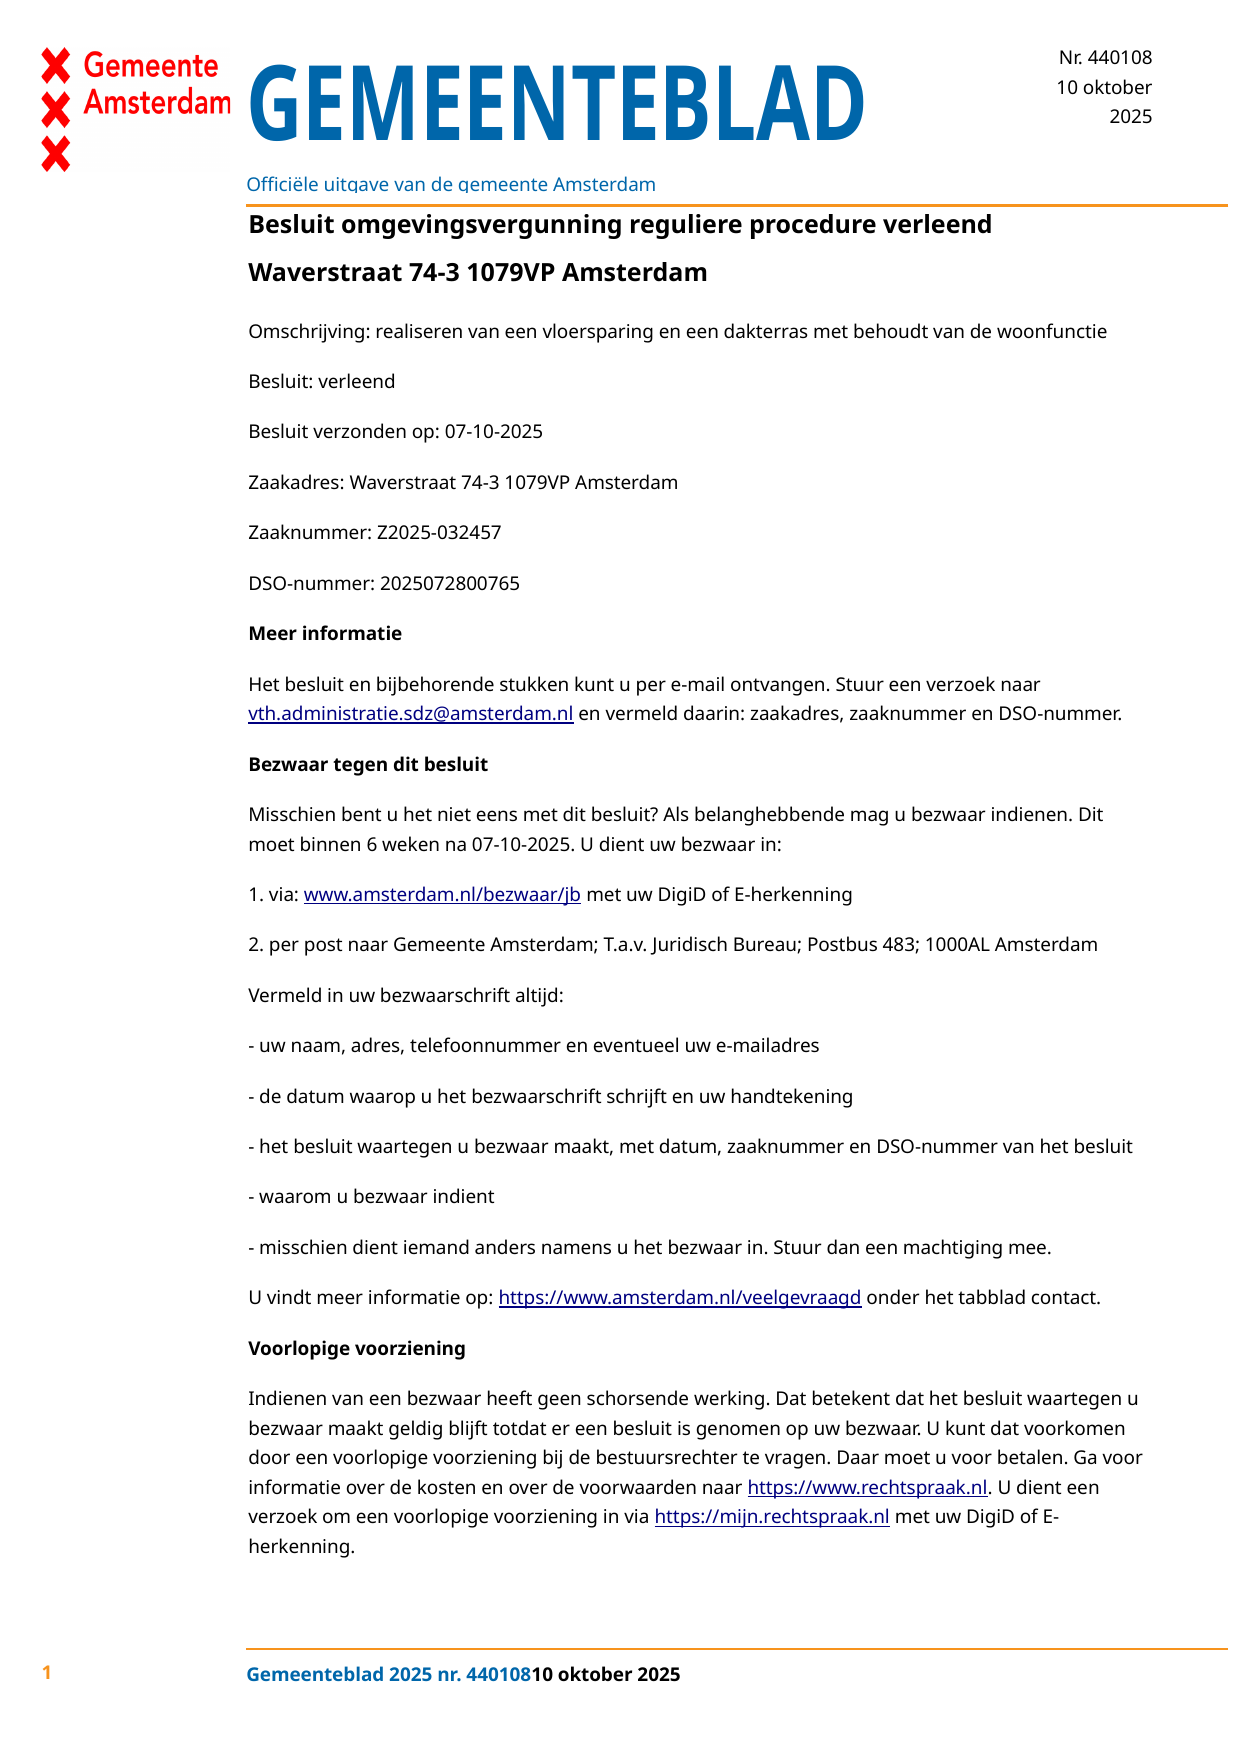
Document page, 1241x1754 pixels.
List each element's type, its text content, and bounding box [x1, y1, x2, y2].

text - uw naam, adres, telefoonnummer en eventueel uw e-mailadres [248, 1032, 1152, 1058]
text - waarom u bezwaar indient [248, 1184, 1152, 1209]
text Misschien bent u het niet eens met dit besluit? Als belanghebbende mag u bezwaar indienen. Dit moet binnen 6 weken na 07-10-2025. U dient uw bezwaar in: [248, 801, 1152, 857]
text Besluit: verleend [248, 368, 1152, 394]
text Voorlopige voorziening [248, 1335, 1152, 1361]
text Besluit omgevingsvergunning reguliere procedure verleend Waverstraat 74-3 1079VP Amsterdam [248, 207, 1152, 288]
text Indienen van een bezwaar heeft geen schorsende werking. Dat betekent dat het besluit waartegen u bezwaar maakt geldig blijft totdat er een besluit is genomen op uw bezwaar. U kunt dat voorkomen door een voorlopige voorziening bij de bestuursrechter te vragen. Daar moet u voor betalen. Ga voor informatie over de kosten en over de voorwaarden naar https://www.rechtspraak.nl. U dient een verzoek om een voorlopige voorziening in via https://mijn.rechtspraak.nl met uw DigiD of E-herkenning. [248, 1385, 1152, 1559]
text - het besluit waartegen u bezwaar maakt, met datum, zaaknummer en DSO-nummer van het besluit [248, 1133, 1152, 1159]
text 1. via: www.amsterdam.nl/bezwaar/jb met uw DigiD of E-herkenning [248, 881, 1152, 907]
text 2. per post naar Gemeente Amsterdam; T.a.v. Juridisch Bureau; Postbus 483; 1000AL Amsterdam [248, 932, 1152, 957]
text Zaaknummer: Z2025-032457 [248, 519, 1152, 545]
text Vermeld in uw bezwaarschrift altijd: [248, 982, 1152, 1008]
text - misschien dient iemand anders namens u het bezwaar in. Stuur dan een machtiging mee. [248, 1234, 1152, 1260]
text Bezwaar tegen dit besluit [248, 751, 1152, 777]
picture [41, 47, 231, 172]
text Besluit verzonden op: 07-10-2025 [248, 419, 1152, 444]
text Het besluit en bijbehorende stukken kunt u per e-mail ontvangen. Stuur een verzoek naar vth.administratie.sdz@amsterdam.nl en vermeld daarin: zaakadres, zaaknummer en DSO-nummer. [248, 671, 1152, 726]
text Omschrijving: realiseren van een vloersparing en een dakterras met behoudt van de woonfunctie [248, 318, 1152, 344]
text - de datum waarop u het bezwaarschrift schrijft en uw handtekening [248, 1083, 1152, 1109]
text DSO-nummer: 2025072800765 [248, 570, 1152, 596]
text Zaakadres: Waverstraat 74-3 1079VP Amsterdam [248, 469, 1152, 495]
text Meer informatie [248, 620, 1152, 646]
text U vindt meer informatie op: https://www.amsterdam.nl/veelgevraagd onder het tabblad contact. [248, 1284, 1152, 1310]
